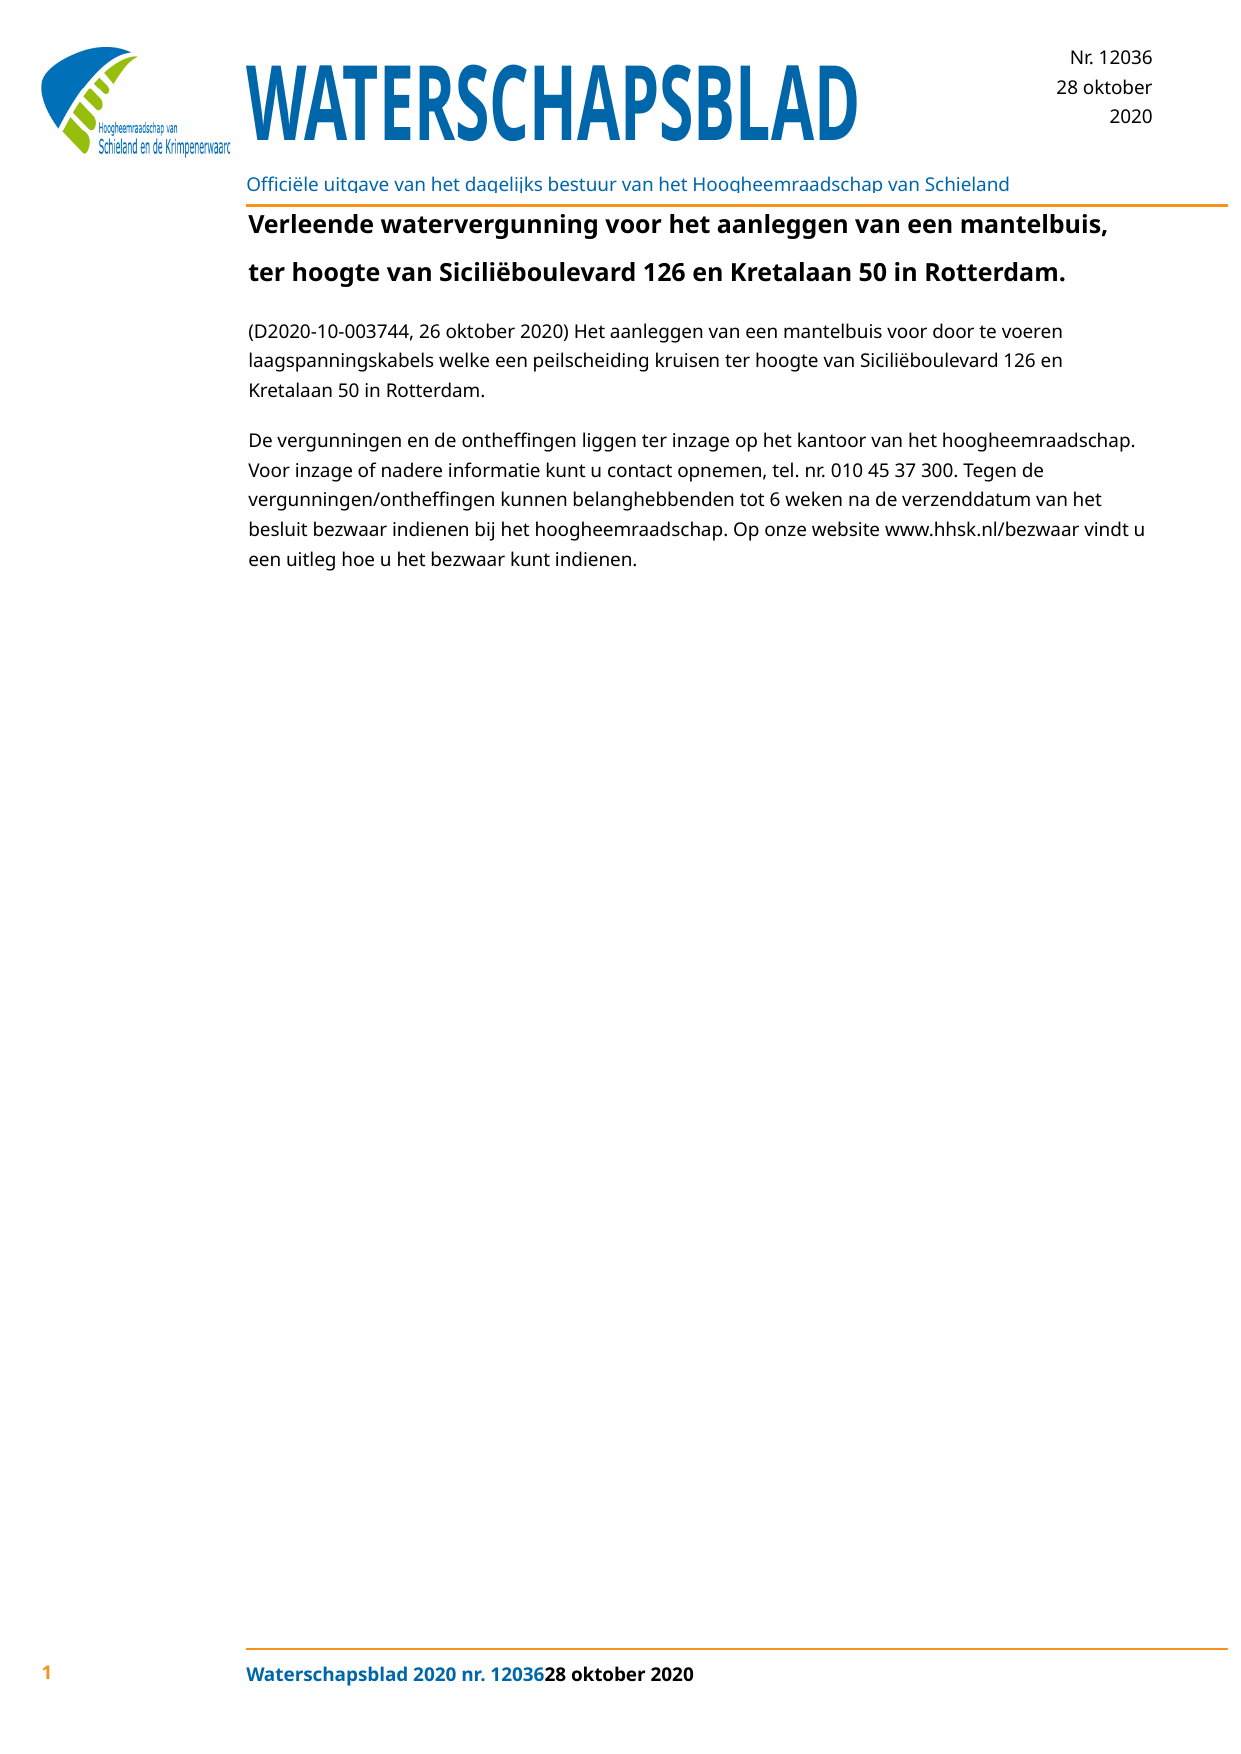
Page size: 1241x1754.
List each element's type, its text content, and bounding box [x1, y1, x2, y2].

text (D2020-10-003744, 26 oktober 2020) Het aanleggen van een mantelbuis voor door te voeren laagspanningskabels welke een peilscheiding kruisen ter hoogte van Siciliëboulevard 126 en Kretalaan 50 in Rotterdam. [248, 318, 1152, 403]
text De vergunningen en de ontheffingen liggen ter inzage op het kantoor van het hoogheemraadschap. Voor inzage of nadere informatie kunt u contact opnemen, tel. nr. 010 45 37 300. Tegen de vergunningen/ontheffingen kunnen belanghebbenden tot 6 weken na de verzenddatum van het besluit bezwaar indienen bij het hoogheemraadschap. Op onze website www.hhsk.nl/bezwaar vindt u een uitleg hoe u het bezwaar kunt indienen. [248, 427, 1152, 572]
picture [41, 47, 231, 172]
text Verleende watervergunning voor het aanleggen van een mantelbuis, ter hoogte van Siciliëboulevard 126 en Kretalaan 50 in Rotterdam. [248, 207, 1152, 288]
